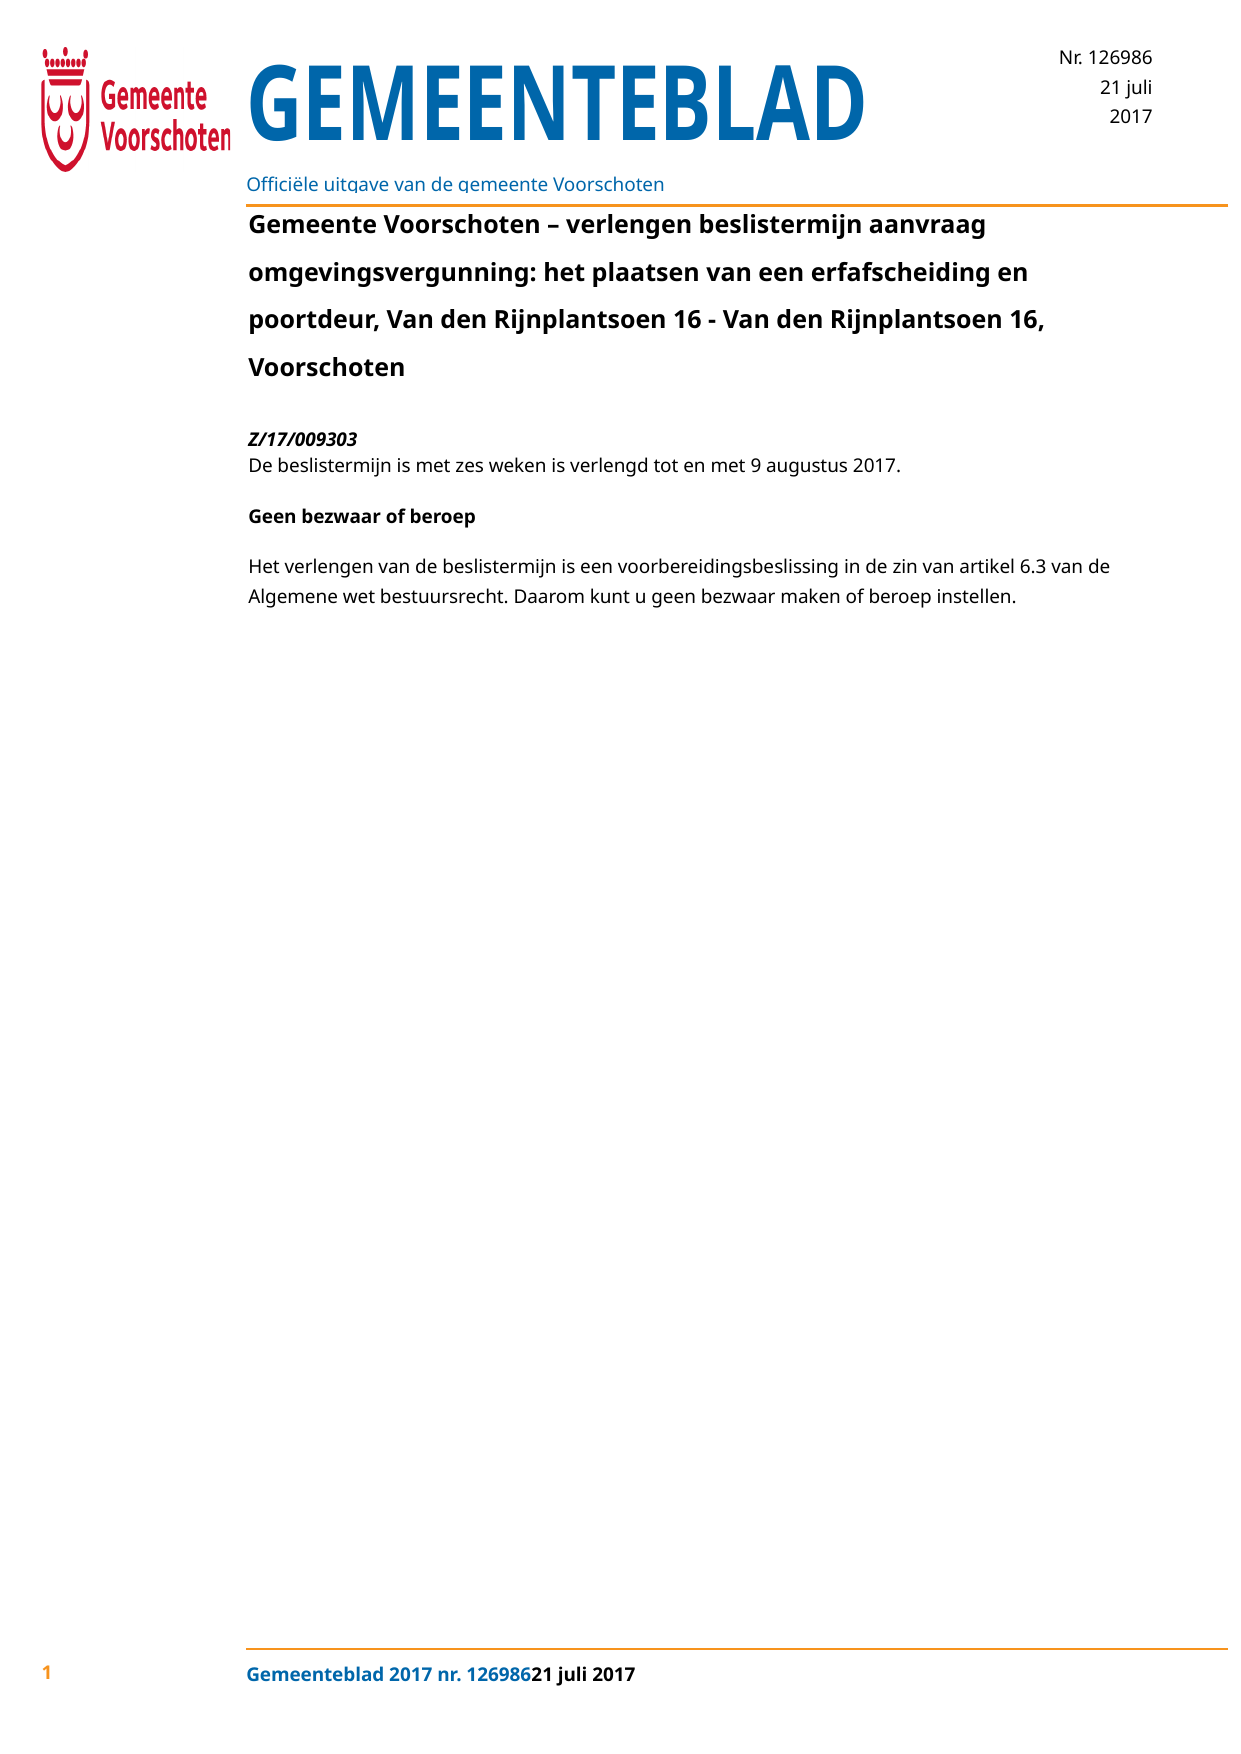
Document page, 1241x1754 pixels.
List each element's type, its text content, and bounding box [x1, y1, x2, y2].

picture [41, 47, 231, 172]
text Z/17/009303 [248, 427, 1152, 452]
text De beslistermijn is met zes weken is verlengd tot en met 9 augustus 2017. [248, 452, 1152, 478]
text Gemeente Voorschoten – verlengen beslistermijn aanvraag omgevingsvergunning: het plaatsen van een erfafscheiding en poortdeur, Van den Rijnplantsoen 16 - Van den Rijnplantsoen 16, Voorschoten [248, 207, 1152, 384]
text Geen bezwaar of beroep [248, 503, 1152, 528]
text Het verlengen van de beslistermijn is een voorbereidingsbeslissing in de zin van artikel 6.3 van de Algemene wet bestuursrecht. Daarom kunt u geen bezwaar maken of beroep instellen. [248, 553, 1152, 608]
